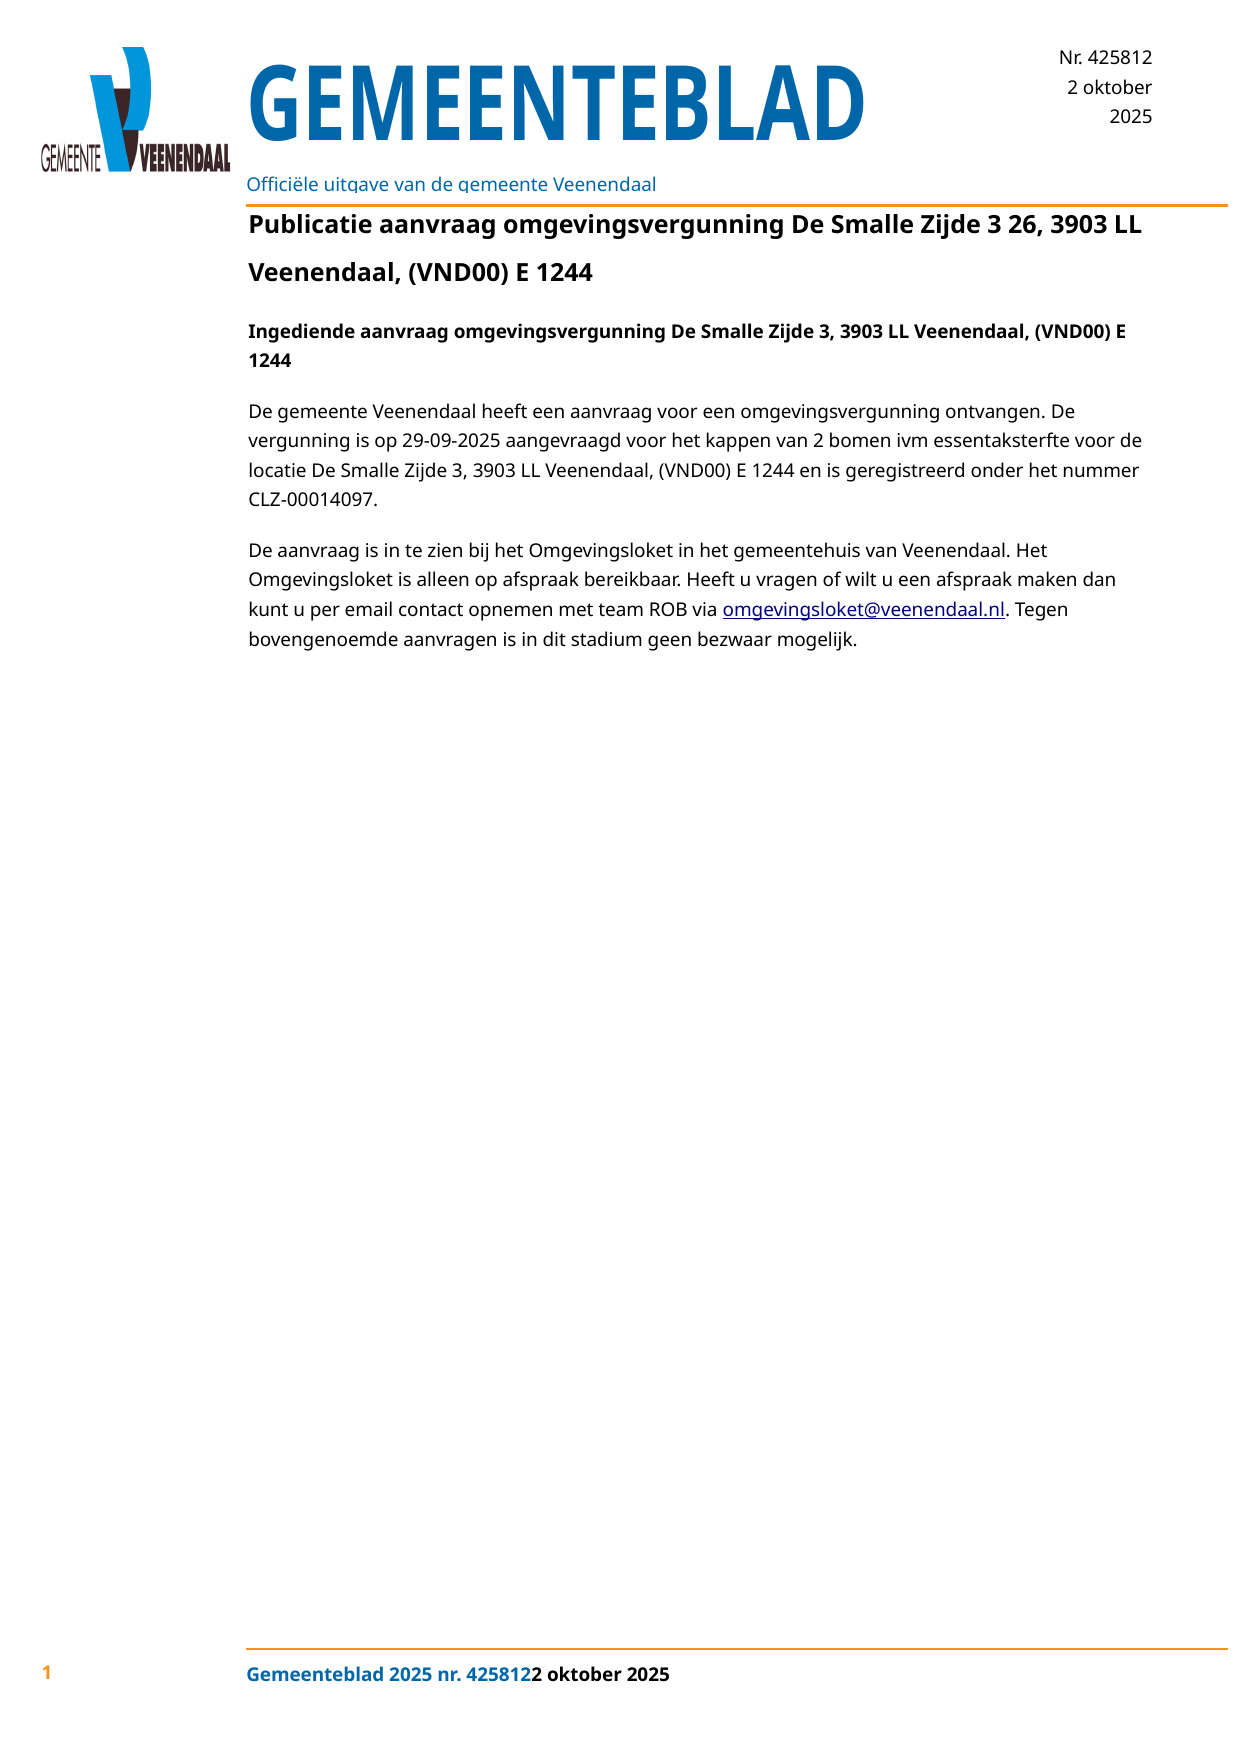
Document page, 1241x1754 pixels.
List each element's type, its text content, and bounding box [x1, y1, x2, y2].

text Ingediende aanvraag omgevingsvergunning De Smalle Zijde 3, 3903 LL Veenendaal, (VND00) E 1244 [248, 318, 1152, 373]
text De gemeente Veenendaal heeft een aanvraag voor een omgevingsvergunning ontvangen. De vergunning is op 29-09-2025 aangevraagd voor het kappen van 2 bomen ivm essentaksterfte voor de locatie De Smalle Zijde 3, 3903 LL Veenendaal, (VND00) E 1244 en is geregistreerd onder het nummer CLZ-00014097. [248, 398, 1152, 512]
text Publicatie aanvraag omgevingsvergunning De Smalle Zijde 3 26, 3903 LL Veenendaal, (VND00) E 1244 [248, 207, 1152, 288]
text De aanvraag is in te zien bij het Omgevingsloket in het gemeentehuis van Veenendaal. Het Omgevingsloket is alleen op afspraak bereikbaar. Heeft u vragen of wilt u een afspraak maken dan kunt u per email contact opnemen met team ROB via omgevingsloket@veenendaal.nl. Tegen bovengenoemde aanvragen is in dit stadium geen bezwaar mogelijk. [248, 537, 1152, 652]
picture [123, 47, 231, 172]
picture [41, 47, 130, 172]
